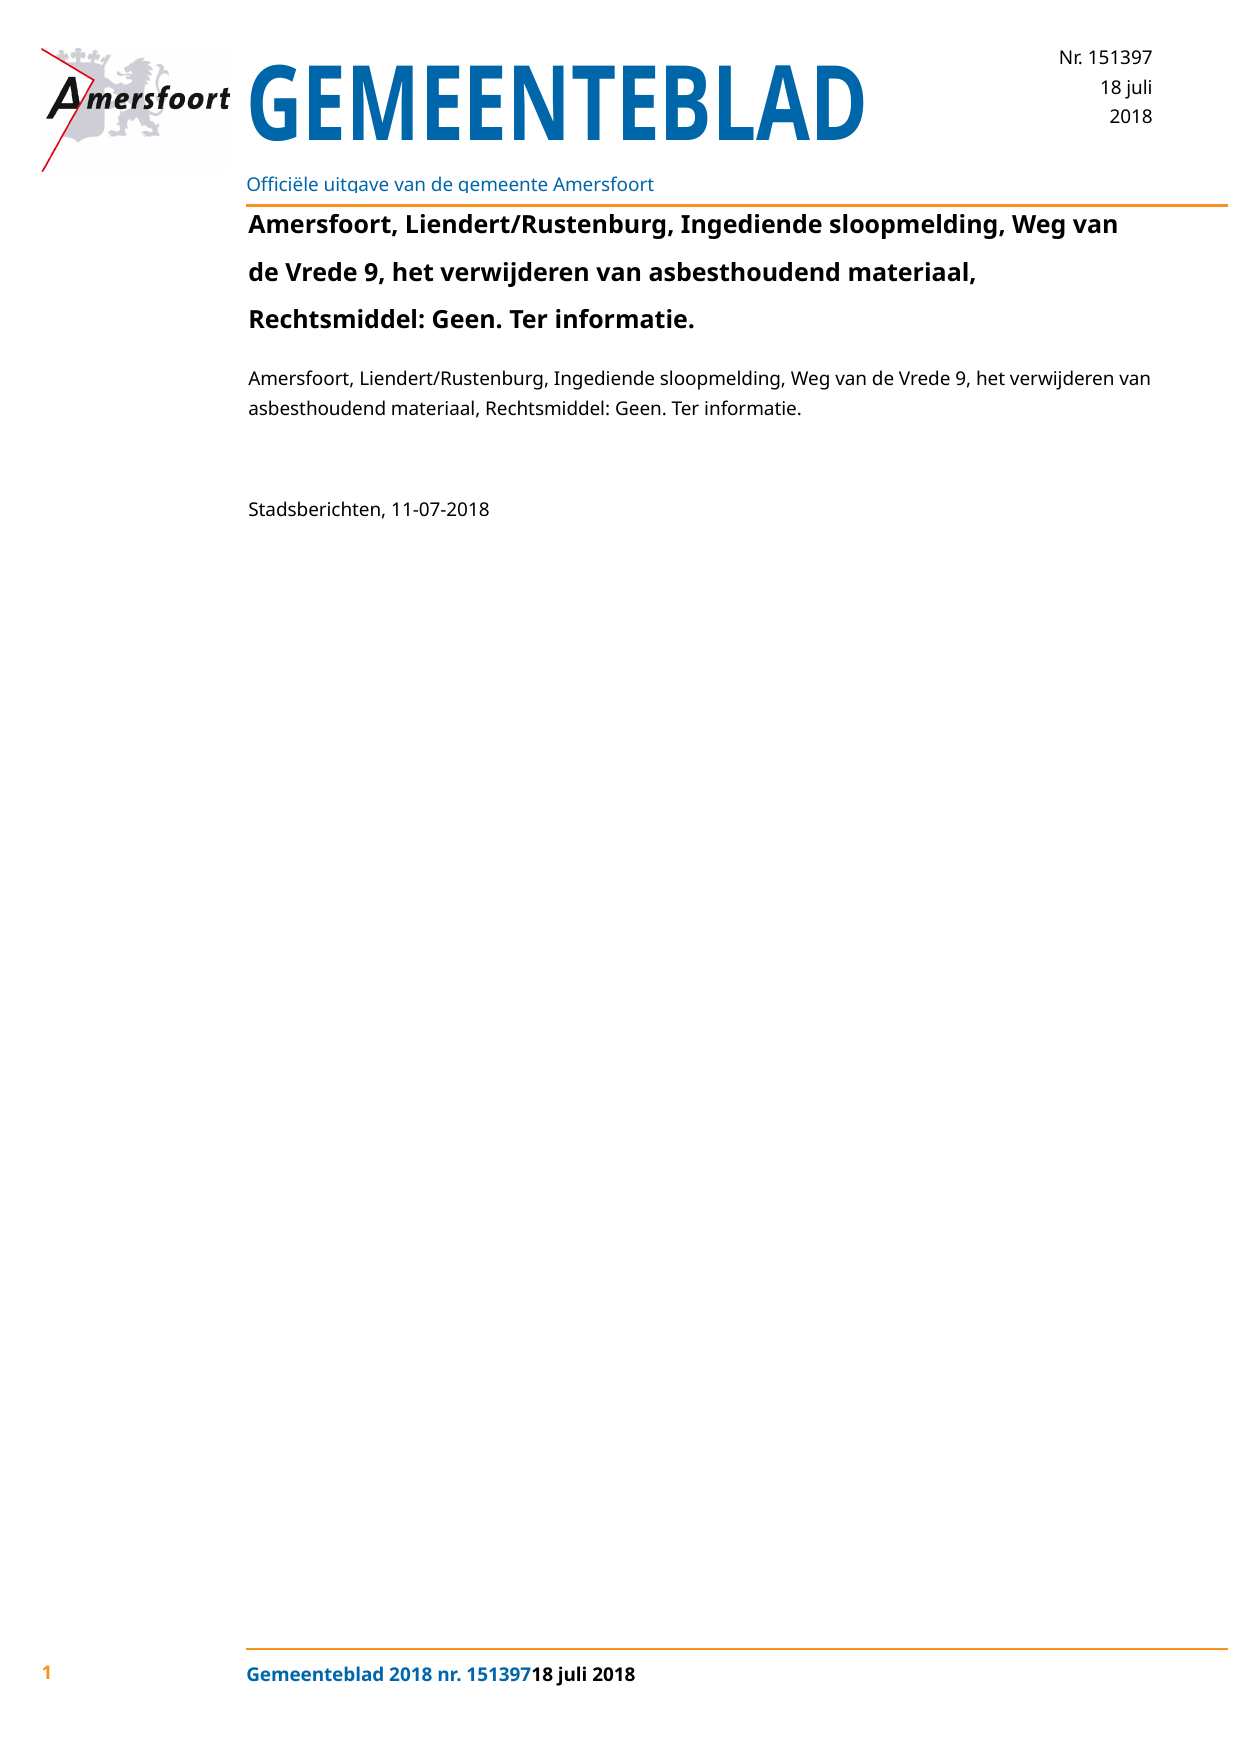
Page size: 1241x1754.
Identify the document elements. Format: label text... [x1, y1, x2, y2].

text Amersfoort, Liendert/Rustenburg, Ingediende sloopmelding, Weg van de Vrede 9, het verwijderen van asbesthoudend materiaal, Rechtsmiddel: Geen. Ter informatie. [248, 366, 1152, 421]
text Stadsberichten, 11-07-2018 [248, 496, 1152, 522]
text Amersfoort, Liendert/Rustenburg, Ingediende sloopmelding, Weg van de Vrede 9, het verwijderen van asbesthoudend materiaal, Rechtsmiddel: Geen. Ter informatie. [248, 207, 1152, 336]
picture [41, 47, 231, 172]
